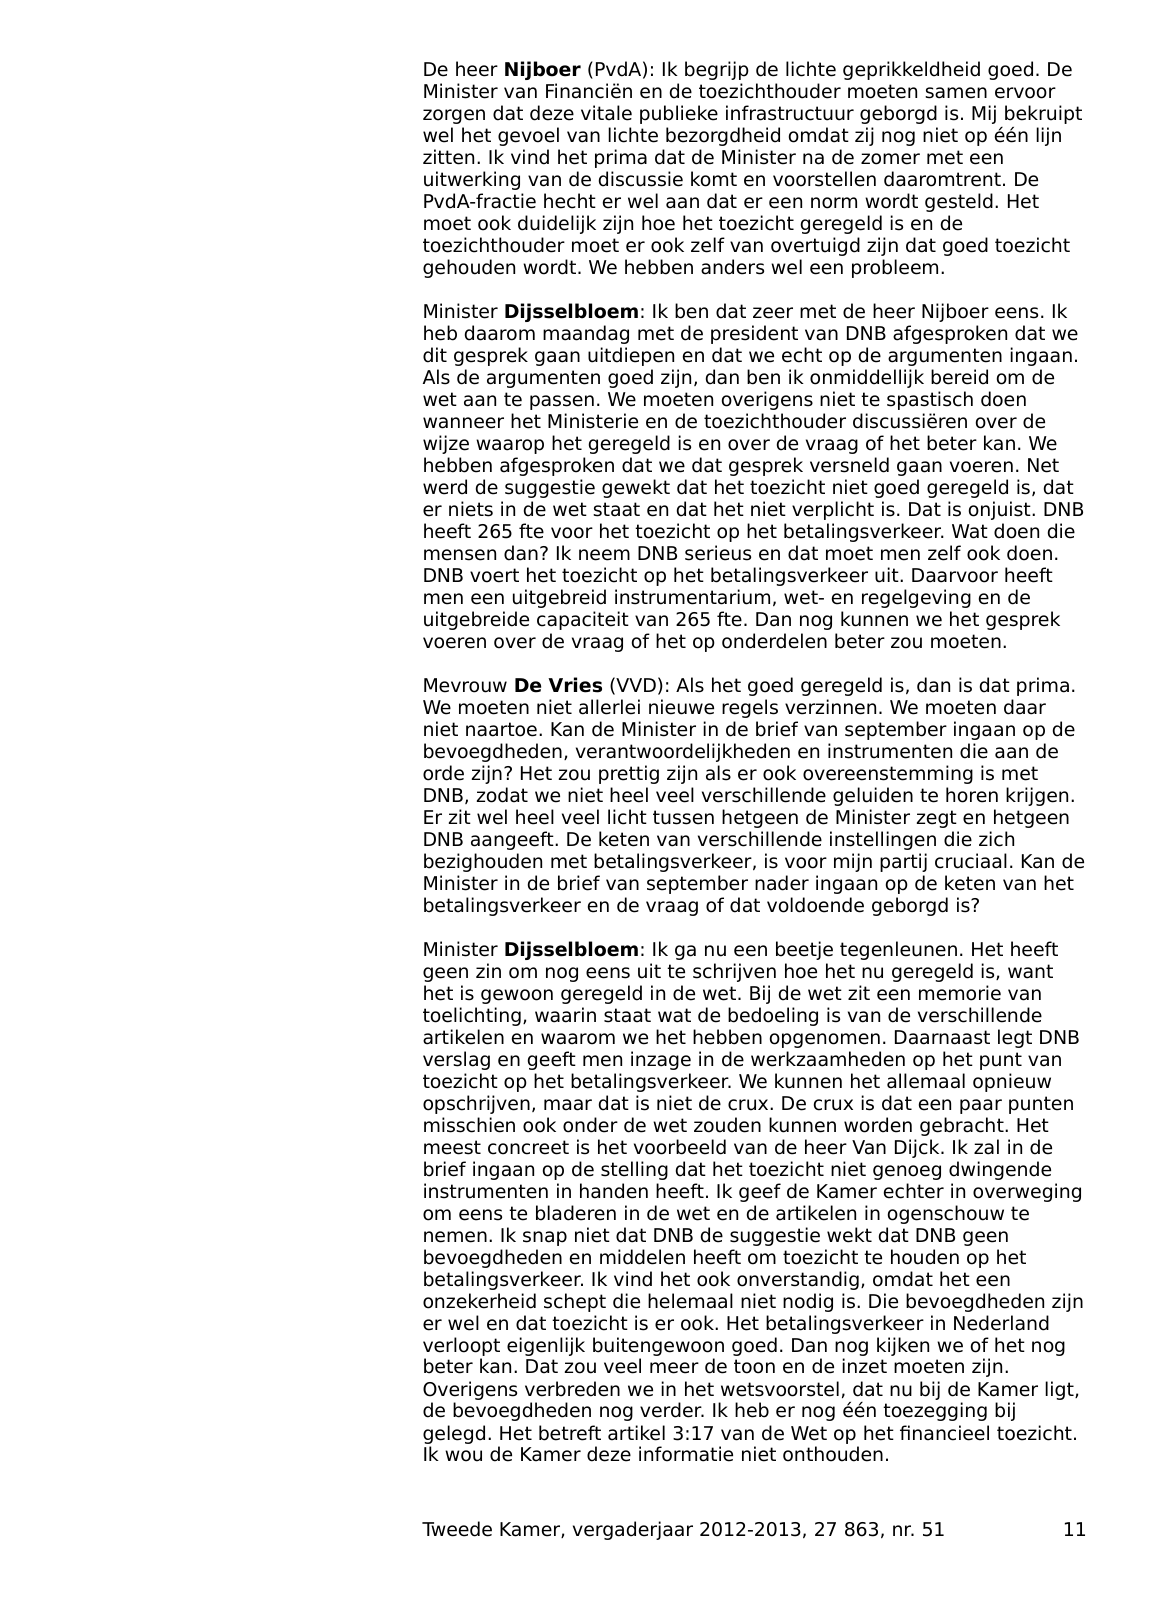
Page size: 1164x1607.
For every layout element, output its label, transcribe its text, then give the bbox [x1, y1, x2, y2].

text Mevrouw De Vries (VVD): Als het goed geregeld is, dan is dat prima. We moeten niet allerlei nieuwe regels verzinnen. We moeten daar niet naartoe. Kan de Minister in de brief van september ingaan op de bevoegdheden, verantwoordelijkheden en instrumenten die aan de orde zijn? Het zou prettig zijn als er ook overeenstemming is met DNB, zodat we niet heel veel verschillende geluiden te horen krijgen. Er zit wel heel veel licht tussen hetgeen de Minister zegt en hetgeen DNB aangeeft. De keten van verschillende instellingen die zich bezighouden met betalingsverkeer, is voor mijn partij cruciaal. Kan de Minister in de brief van september nader ingaan op de keten van het betalingsverkeer en de vraag of dat voldoende geborgd is? [422, 675, 1087, 917]
text Minister Dijsselbloem: Ik ga nu een beetje tegenleunen. Het heeft geen zin om nog eens uit te schrijven hoe het nu geregeld is, want het is gewoon geregeld in de wet. Bij de wet zit een memorie van toelichting, waarin staat wat de bedoeling is van de verschillende artikelen en waarom we het hebben opgenomen. Daarnaast legt DNB verslag en geeft men inzage in de werkzaamheden op het punt van toezicht op het betalingsverkeer. We kunnen het allemaal opnieuw opschrijven, maar dat is niet de crux. De crux is dat een paar punten misschien ook onder de wet zouden kunnen worden gebracht. Het meest concreet is het voorbeeld van de heer Van Dijck. Ik zal in de brief ingaan op de stelling dat het toezicht niet genoeg dwingende instrumenten in handen heeft. Ik geef de Kamer echter in overweging om eens te bladeren in de wet en de artikelen in ogenschouw te nemen. Ik snap niet dat DNB de suggestie wekt dat DNB geen bevoegdheden en middelen heeft om toezicht te houden op het betalingsverkeer. Ik vind het ook onverstandig, omdat het een onzekerheid schept die helemaal niet nodig is. Die bevoegdheden zijn er wel en dat toezicht is er ook. Het betalingsverkeer in Nederland verloopt eigenlijk buitengewoon goed. Dan nog kijken we of het nog beter kan. Dat zou veel meer de toon en de inzet moeten zijn. Overigens verbreden we in het wetsvoorstel, dat nu bij de Kamer ligt, de bevoegdheden nog verder. Ik heb er nog één toezegging bij gelegd. Het betreft artikel 3:17 van de Wet op het financieel toezicht. Ik wou de Kamer deze informatie niet onthouden. [422, 939, 1087, 1466]
text De heer Nijboer (PvdA): Ik begrijp de lichte geprikkeldheid goed. De Minister van Financiën en de toezichthouder moeten samen ervoor zorgen dat deze vitale publieke infrastructuur geborgd is. Mij bekruipt wel het gevoel van lichte bezorgdheid omdat zij nog niet op één lijn zitten. Ik vind het prima dat de Minister na de zomer met een uitwerking van de discussie komt en voorstellen daaromtrent. De PvdA-fractie hecht er wel aan dat er een norm wordt gesteld. Het moet ook duidelijk zijn hoe het toezicht geregeld is en de toezichthouder moet er ook zelf van overtuigd zijn dat goed toezicht gehouden wordt. We hebben anders wel een probleem. [422, 59, 1087, 279]
text Minister Dijsselbloem: Ik ben dat zeer met de heer Nijboer eens. Ik heb daarom maandag met de president van DNB afgesproken dat we dit gesprek gaan uitdiepen en dat we echt op de argumenten ingaan. Als de argumenten goed zijn, dan ben ik onmiddellijk bereid om de wet aan te passen. We moeten overigens niet te spastisch doen wanneer het Ministerie en de toezichthouder discussiëren over de wijze waarop het geregeld is en over de vraag of het beter kan. We hebben afgesproken dat we dat gesprek versneld gaan voeren. Net werd de suggestie gewekt dat het toezicht niet goed geregeld is, dat er niets in de wet staat en dat het niet verplicht is. Dat is onjuist. DNB heeft 265 fte voor het toezicht op het betalingsverkeer. Wat doen die mensen dan? Ik neem DNB serieus en dat moet men zelf ook doen. DNB voert het toezicht op het betalingsverkeer uit. Daarvoor heeft men een uitgebreid instrumentarium, wet- en regelgeving en de uitgebreide capaciteit van 265 fte. Dan nog kunnen we het gesprek voeren over de vraag of het op onderdelen beter zou moeten. [422, 301, 1087, 653]
